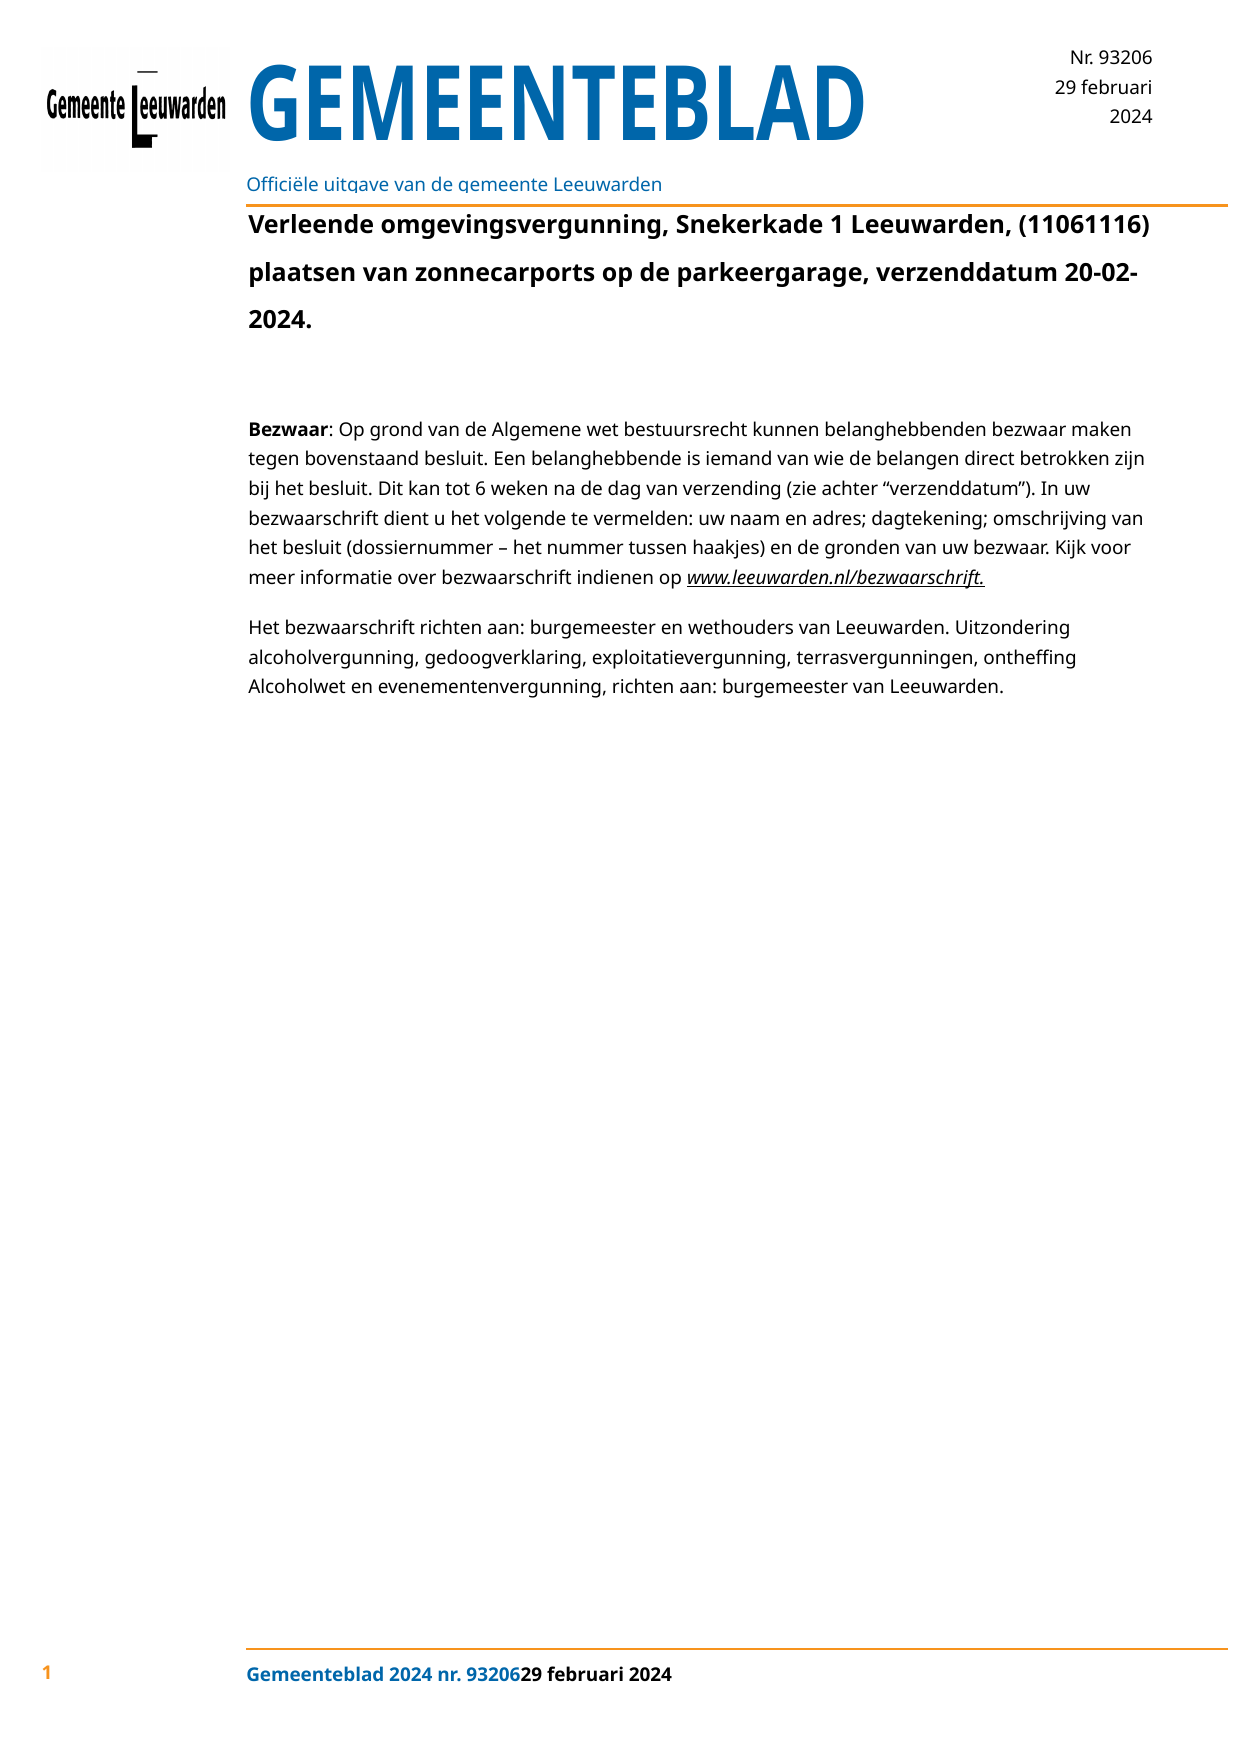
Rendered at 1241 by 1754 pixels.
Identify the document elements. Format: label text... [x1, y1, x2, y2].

text Het bezwaarschrift richten aan: burgemeester en wethouders van Leeuwarden. Uitzondering alcoholvergunning, gedoogverklaring, exploitatievergunning, terrasvergunningen, ontheffing Alcoholwet en evenementenvergunning, richten aan: burgemeester van Leeuwarden. [248, 614, 1152, 699]
picture [41, 47, 231, 172]
text Verleende omgevingsvergunning, Snekerkade 1 Leeuwarden, (11061116) plaatsen van zonnecarports op de parkeergarage, verzenddatum 20-02-2024. [248, 207, 1152, 336]
text Bezwaar: Op grond van de Algemene wet bestuursrecht kunnen belanghebbenden bezwaar maken tegen bovenstaand besluit. Een belanghebbende is iemand van wie de belangen direct betrokken zijn bij het besluit. Dit kan tot 6 weken na de dag van verzending (zie achter “verzenddatum”). In uw bezwaarschrift dient u het volgende te vermelden: uw naam en adres; dagtekening; omschrijving van het besluit (dossiernummer – het nummer tussen haakjes) en de gronden van uw bezwaar. Kijk voor meer informatie over bezwaarschrift indienen op www.leeuwarden.nl/bezwaarschrift. [248, 416, 1152, 589]
